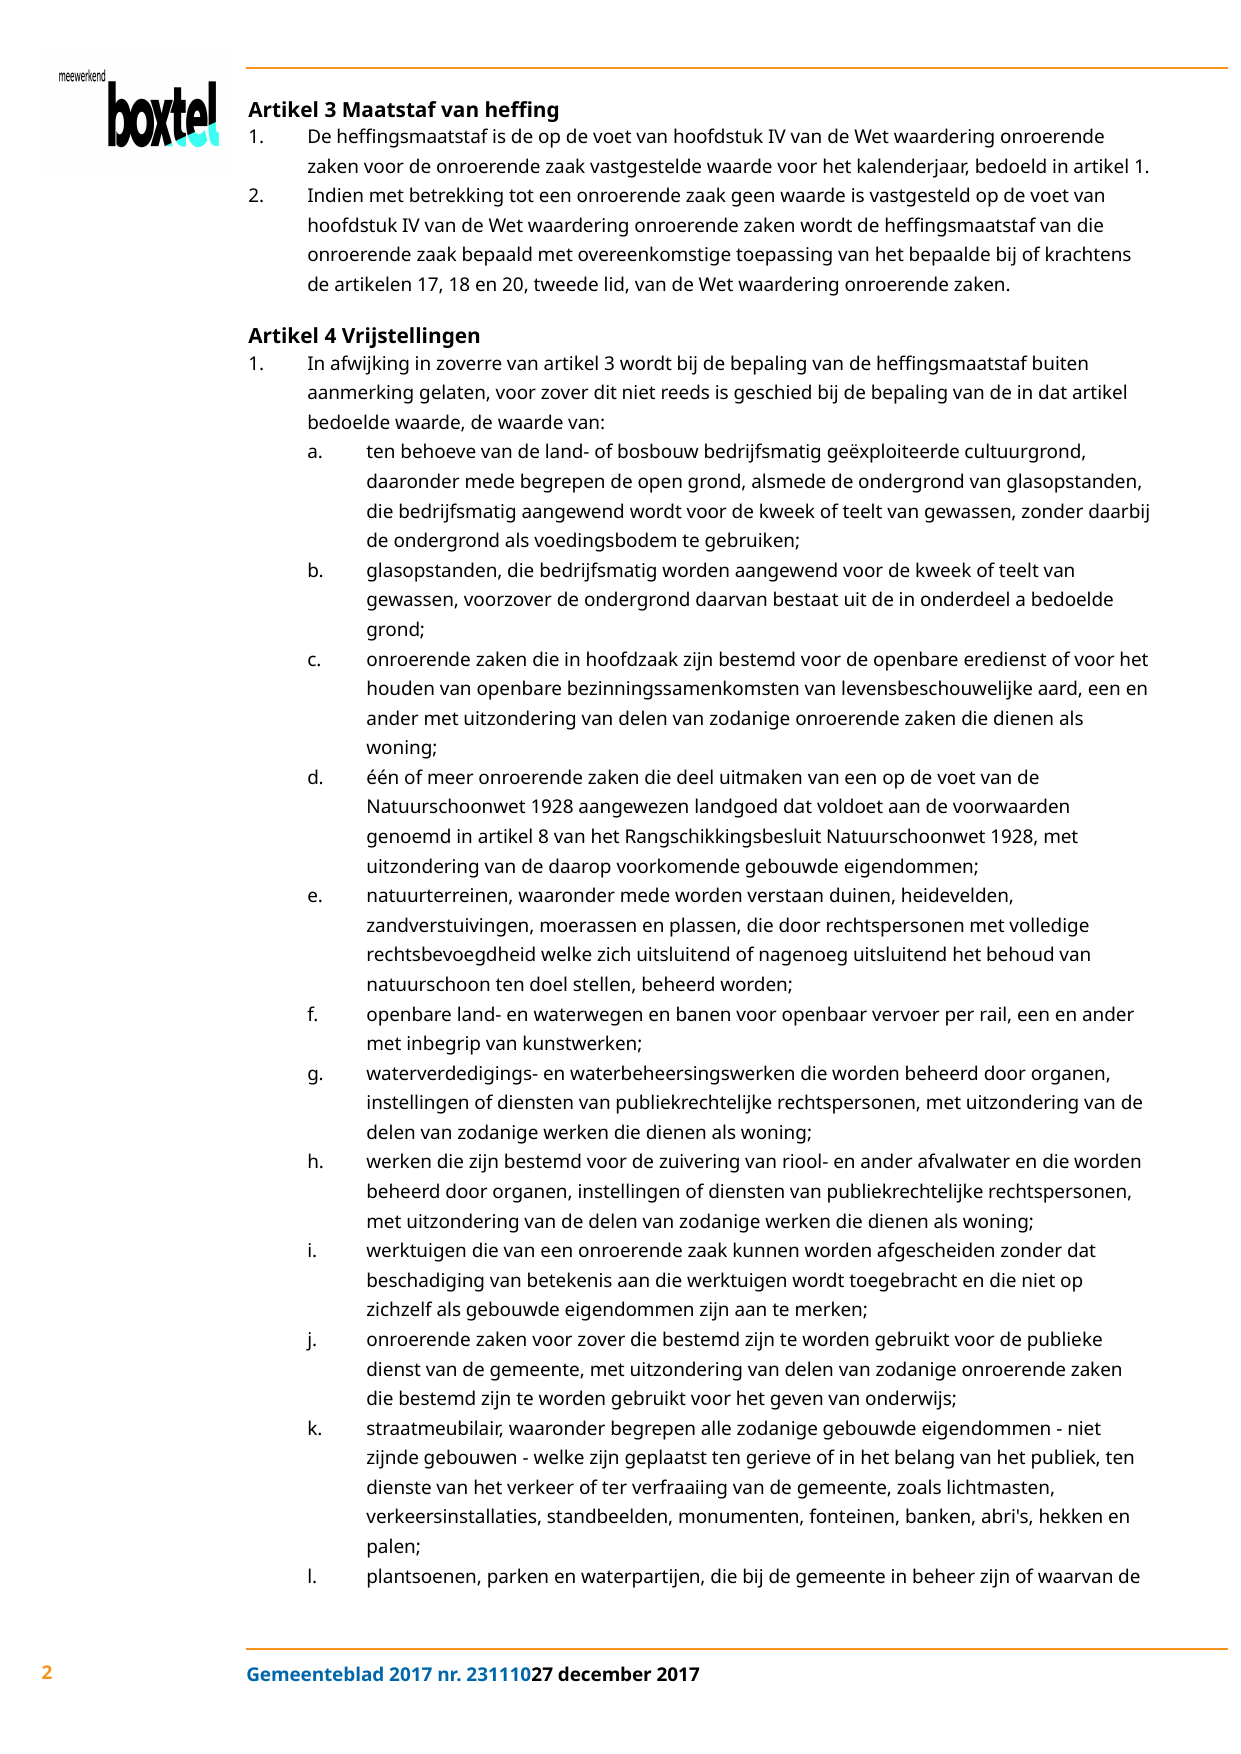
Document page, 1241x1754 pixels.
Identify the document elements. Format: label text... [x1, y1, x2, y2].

list onroerende zaken voor zover die bestemd zijn te worden gebruikt voor de publieke dienst van de gemeente, met uitzondering van delen van zodanige onroerende zaken die bestemd zijn te worden gebruikt voor het geven van onderwijs; [307, 1326, 1152, 1411]
picture [41, 47, 231, 172]
list onroerende zaken die in hoofdzaak zijn bestemd voor de openbare eredienst of voor het houden van openbare bezinningssamenkomsten van levensbeschouwelijke aard, een en ander met uitzondering van delen van zodanige onroerende zaken die dienen als woning; [307, 646, 1152, 760]
list ten behoeve van de land- of bosbouw bedrijfsmatig geëxploiteerde cultuurgrond, daaronder mede begrepen de open grond, alsmede de ondergrond van glasopstanden, die bedrijfsmatig aangewend wordt voor de kweek of teelt van gewassen, zonder daarbij de ondergrond als voedingsbodem te gebruiken; [307, 439, 1152, 553]
list straatmeubilair, waaronder begrepen alle zodanige gebouwde eigendommen - niet zijnde gebouwen - welke zijn geplaatst ten gerieve of in het belang van het publiek, ten dienste van het verkeer of ter verfraaiing van de gemeente, zoals lichtmasten, verkeersinstallaties, standbeelden, monumenten, fonteinen, banken, abri's, hekken en palen; [307, 1415, 1152, 1559]
text Artikel 4 Vrijstellingen [248, 322, 1152, 350]
list plantsoenen, parken en waterpartijen, die bij de gemeente in beheer zijn of waarvan de [307, 1563, 1152, 1589]
list In afwijking in zoverre van artikel 3 wordt bij de bepaling van de heffingsmaatstaf buiten aanmerking gelaten, voor zover dit niet reeds is geschied bij de bepaling van de in dat artikel bedoelde waarde, de waarde van: [248, 350, 1152, 435]
list werken die zijn bestemd voor de zuivering van riool- en ander afvalwater en die worden beheerd door organen, instellingen of diensten van publiekrechtelijke rechtspersonen, met uitzondering van de delen van zodanige werken die dienen als woning; [307, 1149, 1152, 1234]
list glasopstanden, die bedrijfsmatig worden aangewend voor de kweek of teelt van gewassen, voorzover de ondergrond daarvan bestaat uit de in onderdeel a bedoelde grond; [307, 557, 1152, 642]
list waterverdedigings- en waterbeheersingswerken die worden beheerd door organen, instellingen of diensten van publiekrechtelijke rechtspersonen, met uitzondering van de delen van zodanige werken die dienen als woning; [307, 1060, 1152, 1145]
list De heffingsmaatstaf is de op de voet van hoofdstuk IV van de Wet waardering onroerende zaken voor de onroerende zaak vastgestelde waarde voor het kalenderjaar, bedoeld in artikel 1. [248, 123, 1152, 178]
text Artikel 3 Maatstaf van heffing [248, 95, 1152, 123]
list natuurterreinen, waaronder mede worden verstaan duinen, heidevelden, zandverstuivingen, moerassen en plassen, die door rechtspersonen met volledige rechtsbevoegdheid welke zich uitsluitend of nagenoeg uitsluitend het behoud van natuurschoon ten doel stellen, beheerd worden; [307, 882, 1152, 997]
list één of meer onroerende zaken die deel uitmaken van een op de voet van de Natuurschoonwet 1928 aangewezen landgoed dat voldoet aan de voorwaarden genoemd in artikel 8 van het Rangschikkingsbesluit Natuurschoonwet 1928, met uitzondering van de daarop voorkomende gebouwde eigendommen; [307, 764, 1152, 879]
list Indien met betrekking tot een onroerende zaak geen waarde is vastgesteld op de voet van hoofdstuk IV van de Wet waardering onroerende zaken wordt de heffingsmaatstaf van die onroerende zaak bepaald met overeenkomstige toepassing van het bepaalde bij of krachtens de artikelen 17, 18 en 20, tweede lid, van de Wet waardering onroerende zaken. [248, 182, 1152, 297]
list werktuigen die van een onroerende zaak kunnen worden afgescheiden zonder dat beschadiging van betekenis aan die werktuigen wordt toegebracht en die niet op zichzelf als gebouwde eigendommen zijn aan te merken; [307, 1237, 1152, 1322]
list openbare land- en waterwegen en banen voor openbaar vervoer per rail, een en ander met inbegrip van kunstwerken; [307, 1001, 1152, 1056]
